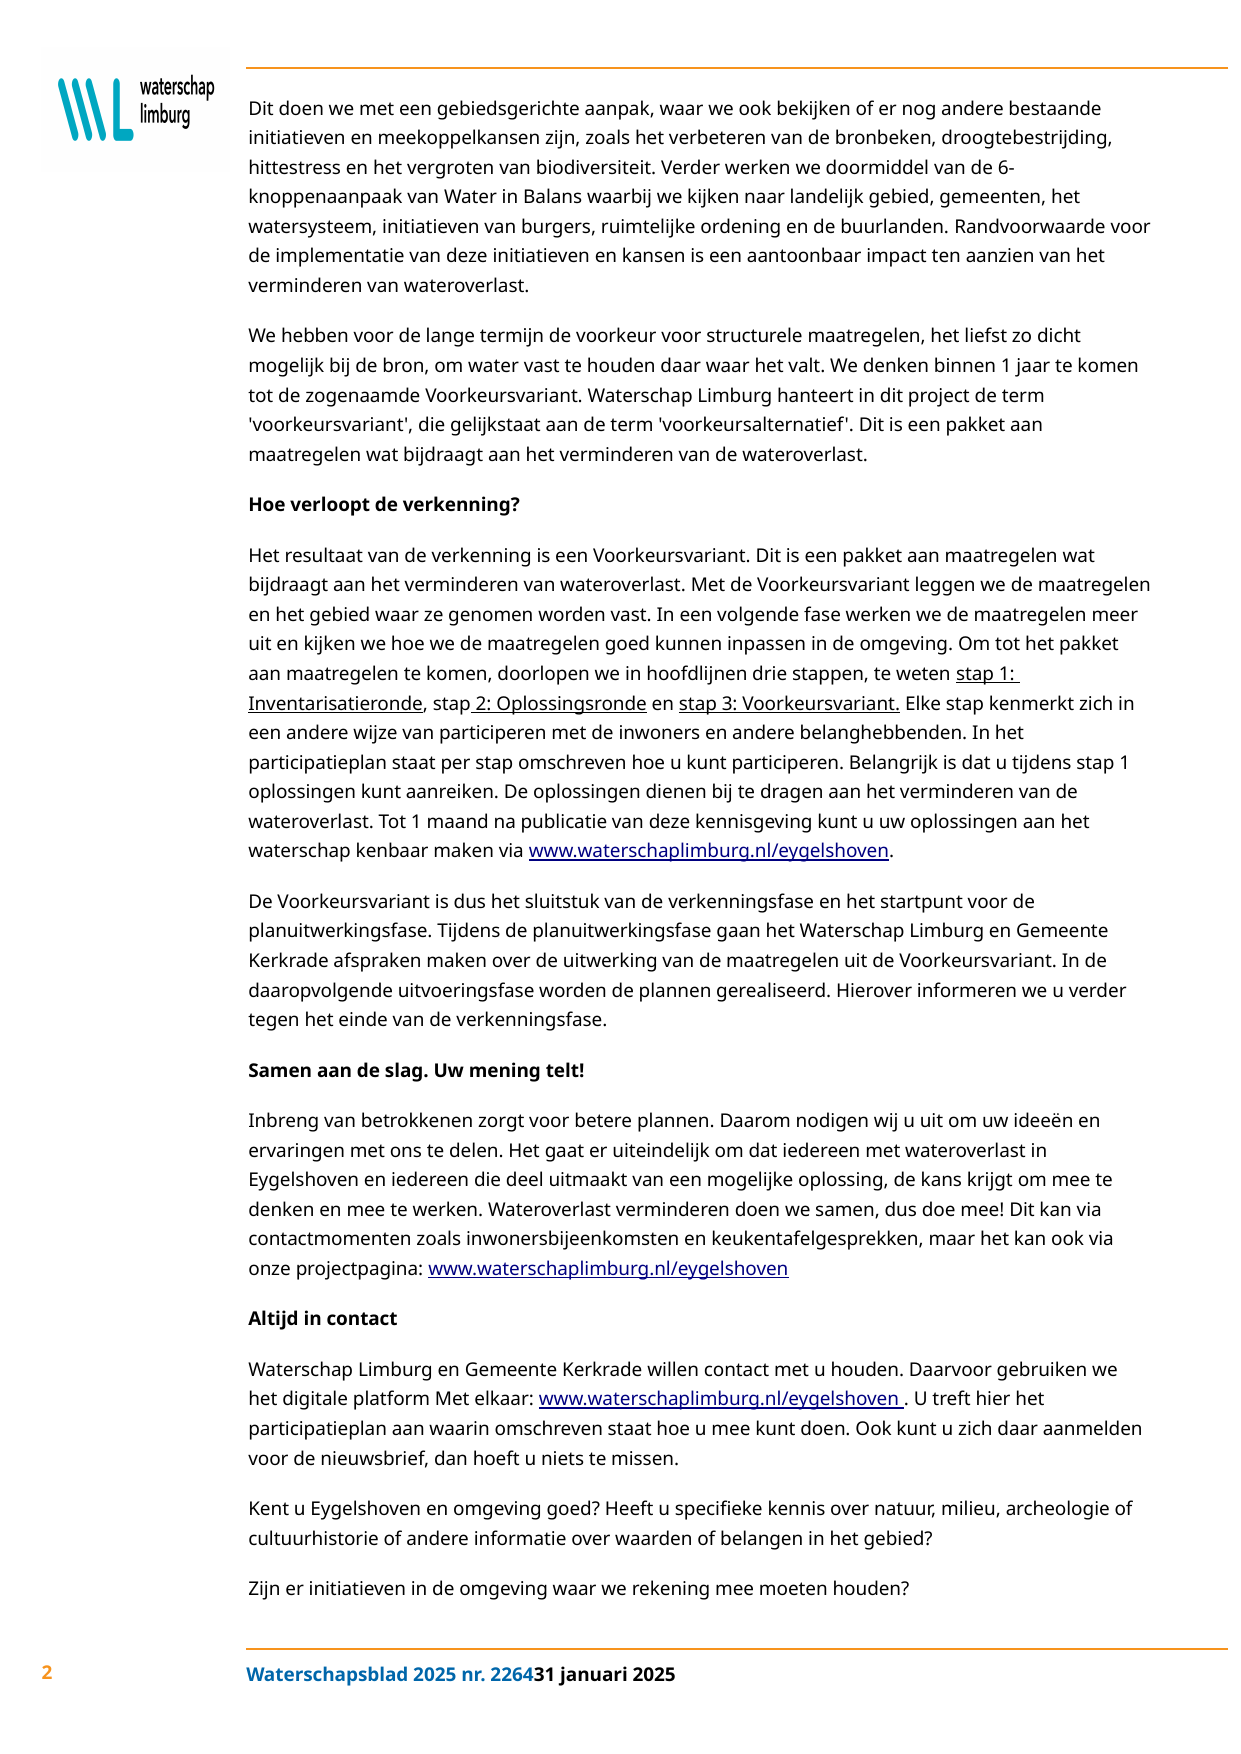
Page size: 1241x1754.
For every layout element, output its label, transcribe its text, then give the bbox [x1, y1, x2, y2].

text Altijd in contact [248, 1306, 1152, 1331]
text Hoe verloopt de verkenning? [248, 491, 1152, 517]
text Het resultaat van de verkenning is een Voorkeursvariant. Dit is een pakket aan maatregelen wat bijdraagt aan het verminderen van wateroverlast. Met de Voorkeursvariant leggen we de maatregelen en het gebied waar ze genomen worden vast. In een volgende fase werken we de maatregelen meer uit en kijken we hoe we de maatregelen goed kunnen inpassen in de omgeving. Om tot het pakket aan maatregelen te komen, doorlopen we in hoofdlijnen drie stappen, te weten stap 1: Inventarisatieronde, stap 2: Oplossingsronde en stap 3: Voorkeursvariant. Elke stap kenmerkt zich in een andere wijze van participeren met de inwoners en andere belanghebbenden. In het participatieplan staat per stap omschreven hoe u kunt participeren. Belangrijk is dat u tijdens stap 1 oplossingen kunt aanreiken. De oplossingen dienen bij te dragen aan het verminderen van de wateroverlast. Tot 1 maand na publicatie van deze kennisgeving kunt u uw oplossingen aan het waterschap kenbaar maken via www.waterschaplimburg.nl/eygelshoven. [248, 542, 1152, 863]
text Inbreng van betrokkenen zorgt voor betere plannen. Daarom nodigen wij u uit om uw ideeën en ervaringen met ons te delen. Het gaat er uiteindelijk om dat iedereen met wateroverlast in Eygelshoven en iedereen die deel uitmaakt van een mogelijke oplossing, de kans krijgt om mee te denken en mee te werken. Wateroverlast verminderen doen we samen, dus doe mee! Dit kan via contactmomenten zoals inwonersbijeenkomsten en keukentafelgesprekken, maar het kan ook via onze projectpagina: www.waterschaplimburg.nl/eygelshoven [248, 1107, 1152, 1281]
picture [41, 47, 231, 172]
text Waterschap Limburg en Gemeente Kerkrade willen contact met u houden. Daarvoor gebruiken we het digitale platform Met elkaar: www.waterschaplimburg.nl/eygelshoven . U treft hier het participatieplan aan waarin omschreven staat hoe u mee kunt doen. Ook kunt u zich daar aanmelden voor de nieuwsbrief, dan hoeft u niets te missen. [248, 1356, 1152, 1471]
text We hebben voor de lange termijn de voorkeur voor structurele maatregelen, het liefst zo dicht mogelijk bij de bron, om water vast te houden daar waar het valt. We denken binnen 1 jaar te komen tot de zogenaamde Voorkeursvariant. Waterschap Limburg hanteert in dit project de term 'voorkeursvariant', die gelijkstaat aan de term 'voorkeursalternatief'. Dit is een pakket aan maatregelen wat bijdraagt aan het verminderen van de wateroverlast. [248, 323, 1152, 467]
text Samen aan de slag. Uw mening telt! [248, 1057, 1152, 1083]
text Kent u Eygelshoven en omgeving goed? Heeft u specifieke kennis over natuur, milieu, archeologie of cultuurhistorie of andere informatie over waarden of belangen in het gebied? [248, 1495, 1152, 1551]
text De Voorkeursvariant is dus het sluitstuk van de verkenningsfase en het startpunt voor de planuitwerkingsfase. Tijdens de planuitwerkingsfase gaan het Waterschap Limburg en Gemeente Kerkrade afspraken maken over de uitwerking van de maatregelen uit de Voorkeursvariant. In de daaropvolgende uitvoeringsfase worden de plannen gerealiseerd. Hierover informeren we u verder tegen het einde van de verkenningsfase. [248, 888, 1152, 1032]
text Dit doen we met een gebiedsgerichte aanpak, waar we ook bekijken of er nog andere bestaande initiatieven en meekoppelkansen zijn, zoals het verbeteren van de bronbeken, droogtebestrijding, hittestress en het vergroten van biodiversiteit. Verder werken we doormiddel van de 6-knoppenaanpaak van Water in Balans waarbij we kijken naar landelijk gebied, gemeenten, het watersysteem, initiatieven van burgers, ruimtelijke ordening en de buurlanden. Randvoorwaarde voor de implementatie van deze initiatieven en kansen is een aantoonbaar impact ten aanzien van het verminderen van wateroverlast. [248, 95, 1152, 298]
text Zijn er initiatieven in de omgeving waar we rekening mee moeten houden? [248, 1575, 1152, 1601]
